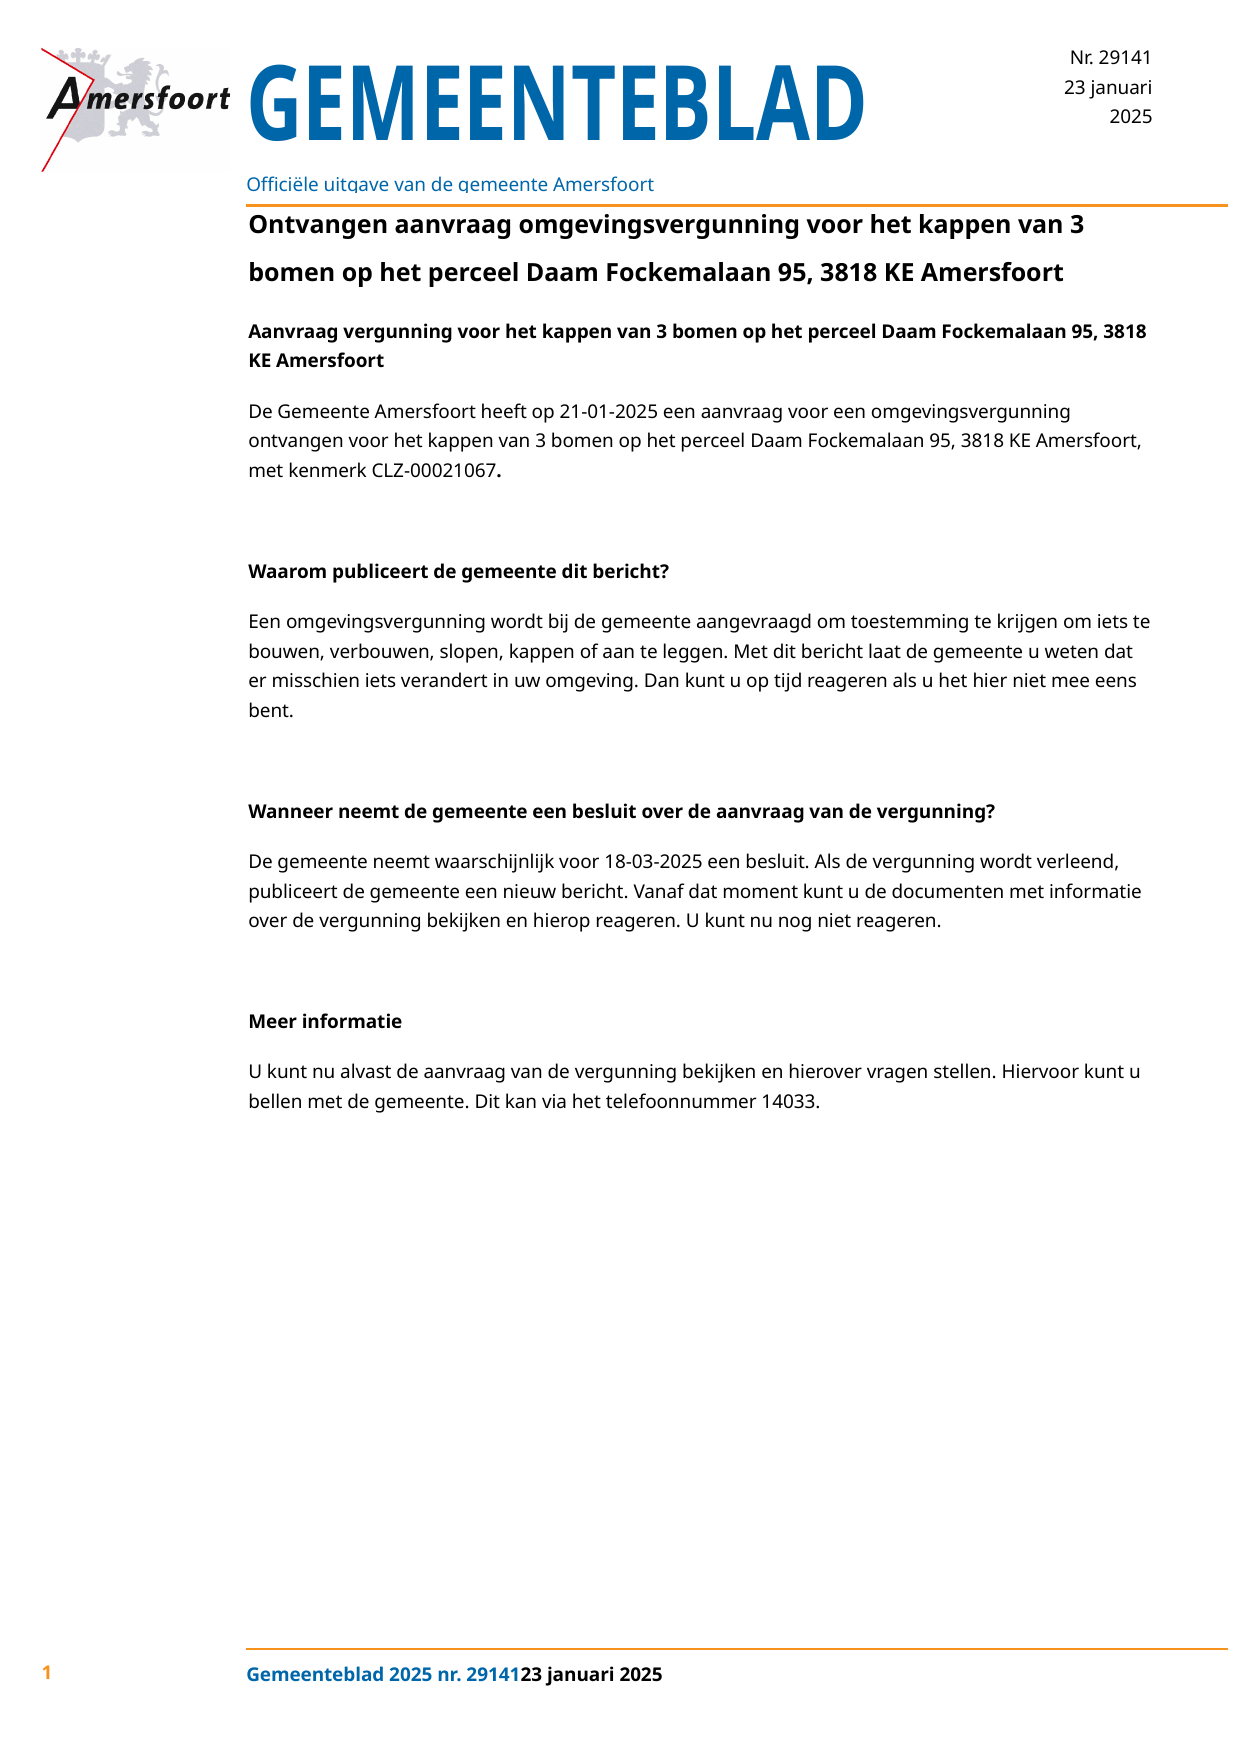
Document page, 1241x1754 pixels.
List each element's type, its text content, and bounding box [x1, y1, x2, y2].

text U kunt nu alvast de aanvraag van de vergunning bekijken en hierover vragen stellen. Hiervoor kunt u bellen met de gemeente. Dit kan via het telefoonnummer 14033. [248, 1059, 1152, 1114]
text Wanneer neemt de gemeente een besluit over de aanvraag van de vergunning? [248, 798, 1152, 824]
text De gemeente neemt waarschijnlijk voor 18-03-2025 een besluit. Als de vergunning wordt verleend, publiceert de gemeente een nieuw bericht. Vanaf dat moment kunt u de documenten met informatie over de vergunning bekijken en hierop reageren. U kunt nu nog niet reageren. [248, 848, 1152, 933]
text Meer informatie [248, 1008, 1152, 1034]
text Aanvraag vergunning voor het kappen van 3 bomen op het perceel Daam Fockemalaan 95, 3818 KE Amersfoort [248, 318, 1152, 373]
text Een omgevingsvergunning wordt bij de gemeente aangevraagd om toestemming te krijgen om iets te bouwen, verbouwen, slopen, kappen of aan te leggen. Met dit bericht laat de gemeente u weten dat er misschien iets verandert in uw omgeving. Dan kunt u op tijd reageren als u het hier niet mee eens bent. [248, 608, 1152, 723]
picture [41, 47, 231, 172]
text De Gemeente Amersfoort heeft op 21-01-2025 een aanvraag voor een omgevingsvergunning ontvangen voor het kappen van 3 bomen op het perceel Daam Fockemalaan 95, 3818 KE Amersfoort, met kenmerk CLZ-00021067. [248, 398, 1152, 483]
text Waarom publiceert de gemeente dit bericht? [248, 558, 1152, 584]
text Ontvangen aanvraag omgevingsvergunning voor het kappen van 3 bomen op het perceel Daam Fockemalaan 95, 3818 KE Amersfoort [248, 207, 1152, 288]
